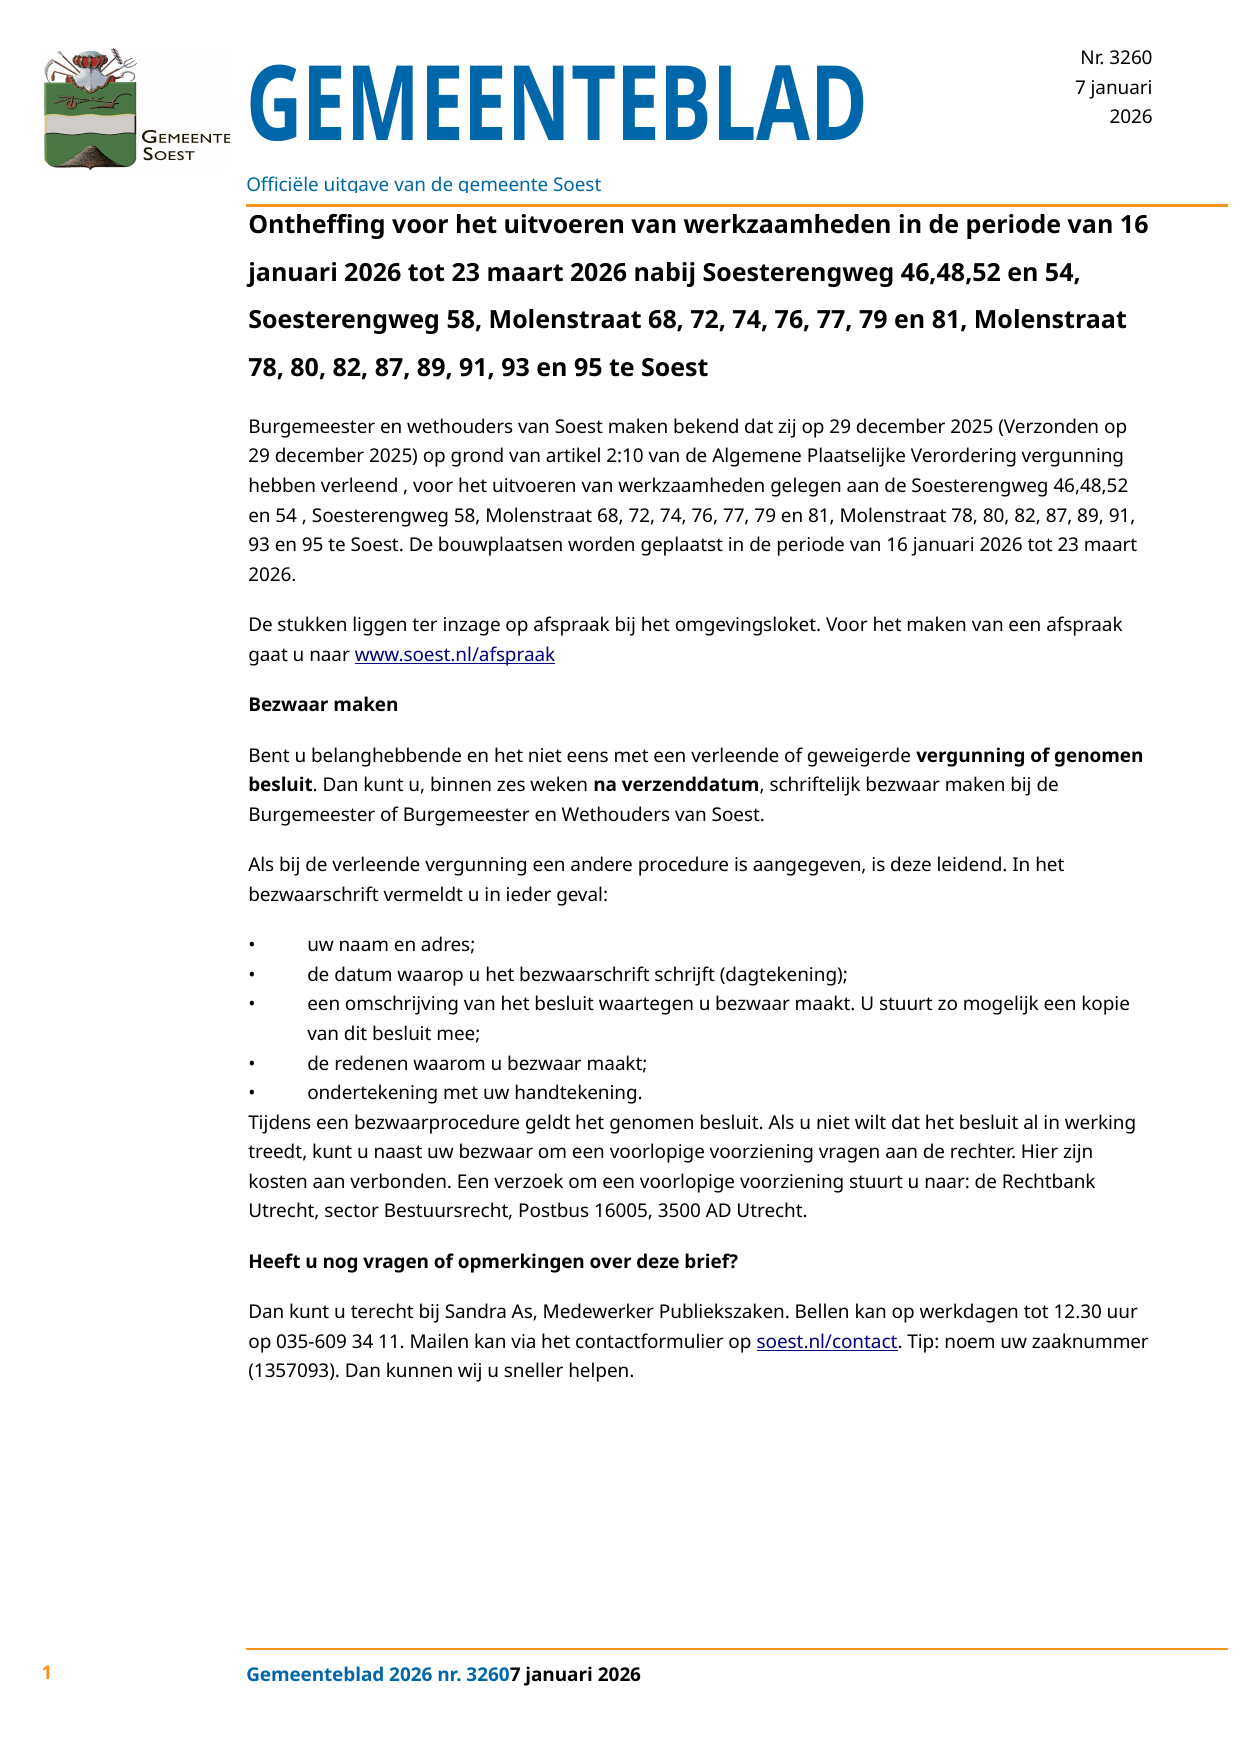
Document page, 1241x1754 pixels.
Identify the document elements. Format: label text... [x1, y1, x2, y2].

list ondertekening met uw handtekening. [248, 1079, 1152, 1105]
text Burgemeester en wethouders van Soest maken bekend dat zij op 29 december 2025 (Verzonden op 29 december 2025) op grond van artikel 2:10 van de Algemene Plaatselijke Verordering vergunning hebben verleend , voor het uitvoeren van werkzaamheden gelegen aan de Soesterengweg 46,48,52 en 54 , Soesterengweg 58, Molenstraat 68, 72, 74, 76, 77, 79 en 81, Molenstraat 78, 80, 82, 87, 89, 91, 93 en 95 te Soest. De bouwplaatsen worden geplaatst in de periode van 16 januari 2026 tot 23 maart 2026. [248, 413, 1152, 587]
list de redenen waarom u bezwaar maakt; [248, 1050, 1152, 1076]
text Heeft u nog vragen of opmerkingen over deze brief? [248, 1248, 1152, 1274]
list uw naam en adres; [248, 931, 1152, 957]
picture [41, 47, 231, 172]
text Bezwaar maken [248, 691, 1152, 717]
text Bent u belanghebbende en het niet eens met een verleende of geweigerde vergunning of genomen besluit. Dan kunt u, binnen zes weken na verzenddatum, schriftelijk bezwaar maken bij de Burgemeester of Burgemeester en Wethouders van Soest. [248, 742, 1152, 827]
text Als bij de verleende vergunning een andere procedure is aangegeven, is deze leidend. In het bezwaarschrift vermeldt u in ieder geval: [248, 851, 1152, 907]
text Tijdens een bezwaarprocedure geldt het genomen besluit. Als u niet wilt dat het besluit al in werking treedt, kunt u naast uw bezwaar om een voorlopige voorziening vragen aan de rechter. Hier zijn kosten aan verbonden. Een verzoek om een voorlopige voorziening stuurt u naar: de Rechtbank Utrecht, sector Bestuursrecht, Postbus 16005, 3500 AD Utrecht. [248, 1109, 1152, 1223]
text Dan kunt u terecht bij Sandra As, Medewerker Publiekszaken. Bellen kan op werkdagen tot 12.30 uur op 035-609 34 11. Mailen kan via het contactformulier op soest.nl/contact. Tip: noem uw zaaknummer (1357093). Dan kunnen wij u sneller helpen. [248, 1298, 1152, 1383]
list de datum waarop u het bezwaarschrift schrijft (dagtekening); [248, 961, 1152, 987]
list een omschrijving van het besluit waartegen u bezwaar maakt. U stuurt zo mogelijk een kopie van dit besluit mee; [248, 991, 1152, 1046]
text De stukken liggen ter inzage op afspraak bij het omgevingsloket. Voor het maken van een afspraak gaat u naar www.soest.nl/afspraak [248, 611, 1152, 667]
text Ontheffing voor het uitvoeren van werkzaamheden in de periode van 16 januari 2026 tot 23 maart 2026 nabij Soesterengweg 46,48,52 en 54, Soesterengweg 58, Molenstraat 68, 72, 74, 76, 77, 79 en 81, Molenstraat 78, 80, 82, 87, 89, 91, 93 en 95 te Soest [248, 207, 1152, 384]
